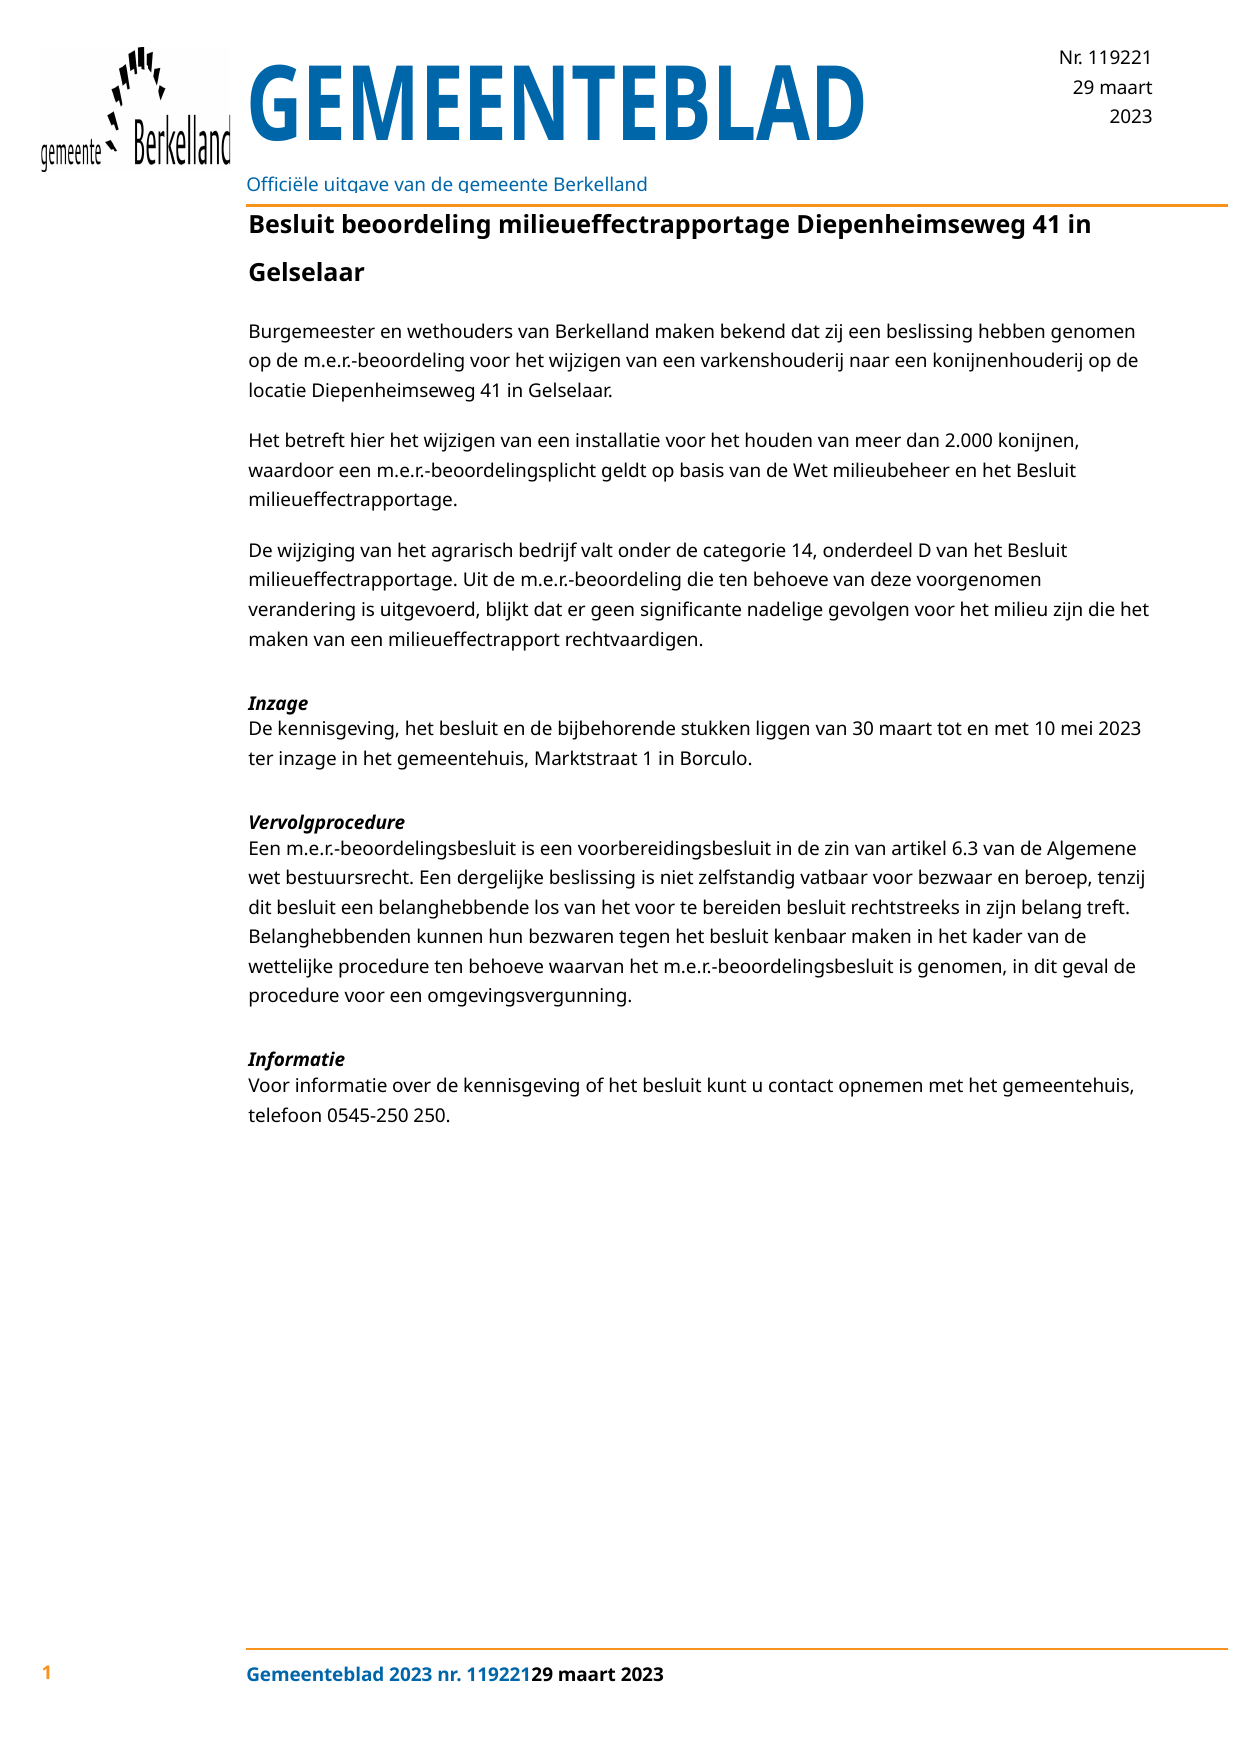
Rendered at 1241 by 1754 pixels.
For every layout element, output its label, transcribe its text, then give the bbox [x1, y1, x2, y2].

text Een m.e.r.-beoordelingsbesluit is een voorbereidingsbesluit in de zin van artikel 6.3 van de Algemene wet bestuursrecht. Een dergelijke beslissing is niet zelfstandig vatbaar voor bezwaar en beroep, tenzij dit besluit een belanghebbende los van het voor te bereiden besluit rechtstreeks in zijn belang treft. Belanghebbenden kunnen hun bezwaren tegen het besluit kenbaar maken in het kader van de wettelijke procedure ten behoeve waarvan het m.e.r.-beoordelingsbesluit is genomen, in dit geval de procedure voor een omgevingsvergunning. [248, 835, 1152, 1008]
text Voor informatie over de kennisgeving of het besluit kunt u contact opnemen met het gemeentehuis, telefoon 0545-250 250. [248, 1072, 1152, 1128]
picture [41, 47, 231, 172]
text De kennisgeving, het besluit en de bijbehorende stukken liggen van 30 maart tot en met 10 mei 2023 ter inzage in het gemeentehuis, Marktstraat 1 in Borculo. [248, 716, 1152, 771]
text Informatie [248, 1047, 1152, 1072]
text De wijziging van het agrarisch bedrijf valt onder de categorie 14, onderdeel D van het Besluit milieueffectrapportage. Uit de m.e.r.-beoordeling die ten behoeve van deze voorgenomen verandering is uitgevoerd, blijkt dat er geen significante nadelige gevolgen voor het milieu zijn die het maken van een milieueffectrapport rechtvaardigen. [248, 537, 1152, 652]
text Burgemeester en wethouders van Berkelland maken bekend dat zij een beslissing hebben genomen op de m.e.r.-beoordeling voor het wijzigen van een varkenshouderij naar een konijnenhouderij op de locatie Diepenheimseweg 41 in Gelselaar. [248, 318, 1152, 403]
text Inzage [248, 690, 1152, 716]
text Het betreft hier het wijzigen van een installatie voor het houden van meer dan 2.000 konijnen, waardoor een m.e.r.-beoordelingsplicht geldt op basis van de Wet milieubeheer en het Besluit milieueffectrapportage. [248, 427, 1152, 512]
text Besluit beoordeling milieueffectrapportage Diepenheimseweg 41 in Gelselaar [248, 207, 1152, 288]
text Vervolgprocedure [248, 809, 1152, 835]
